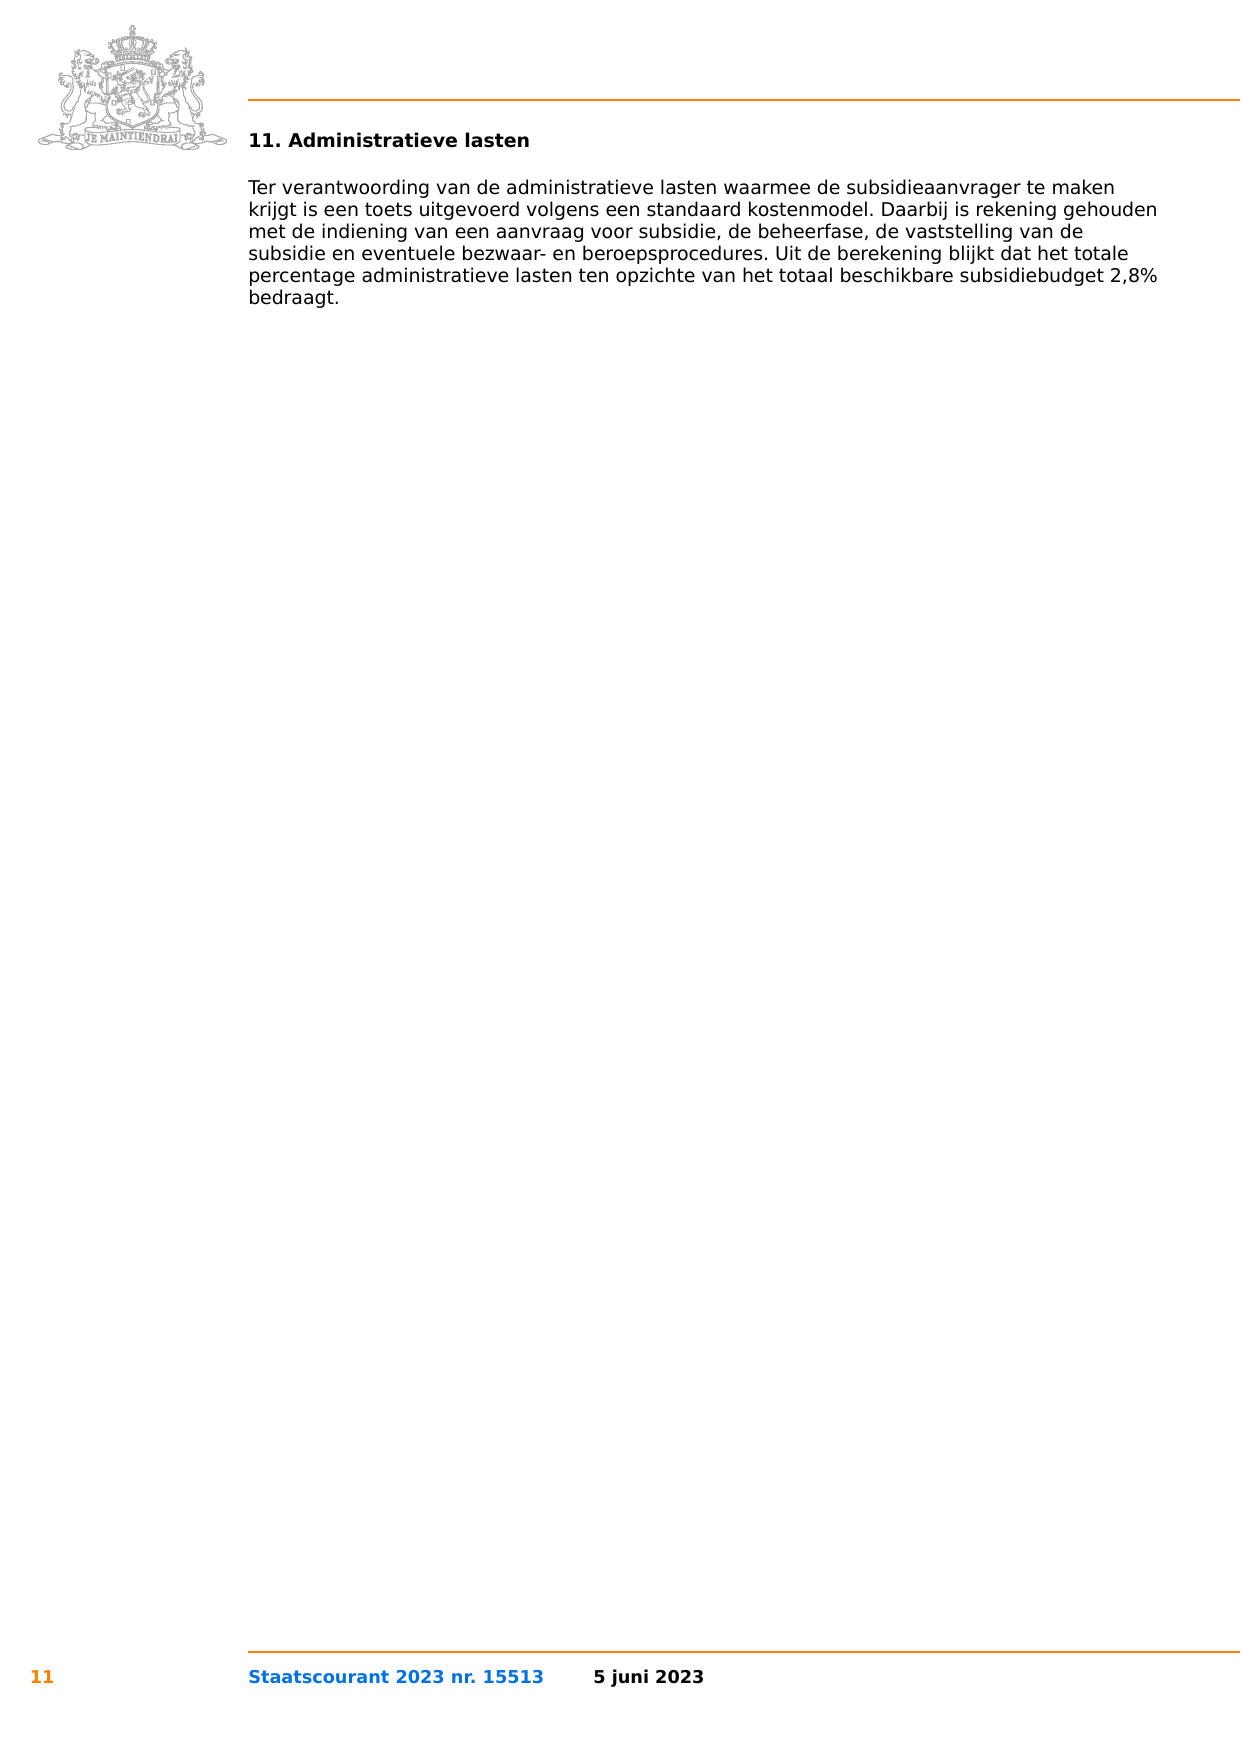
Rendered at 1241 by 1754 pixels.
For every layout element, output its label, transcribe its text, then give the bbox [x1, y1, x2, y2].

text Ter verantwoording van de administratieve lasten waarmee de subsidieaanvrager te maken krijgt is een toets uitgevoerd volgens een standaard kostenmodel. Daarbij is rekening gehouden met de indiening van een aanvraag voor subsidie, de beheerfase, de vaststelling van de subsidie en eventuele bezwaar- en beroepsprocedures. Uit de berekening blijkt dat het totale percentage administratieve lasten ten opzichte van het totaal beschikbare subsidiebudget 2,8% bedraagt. [248, 177, 1163, 309]
picture [38, 25, 227, 150]
subtitle 11. Administratieve lasten [248, 130, 1163, 152]
